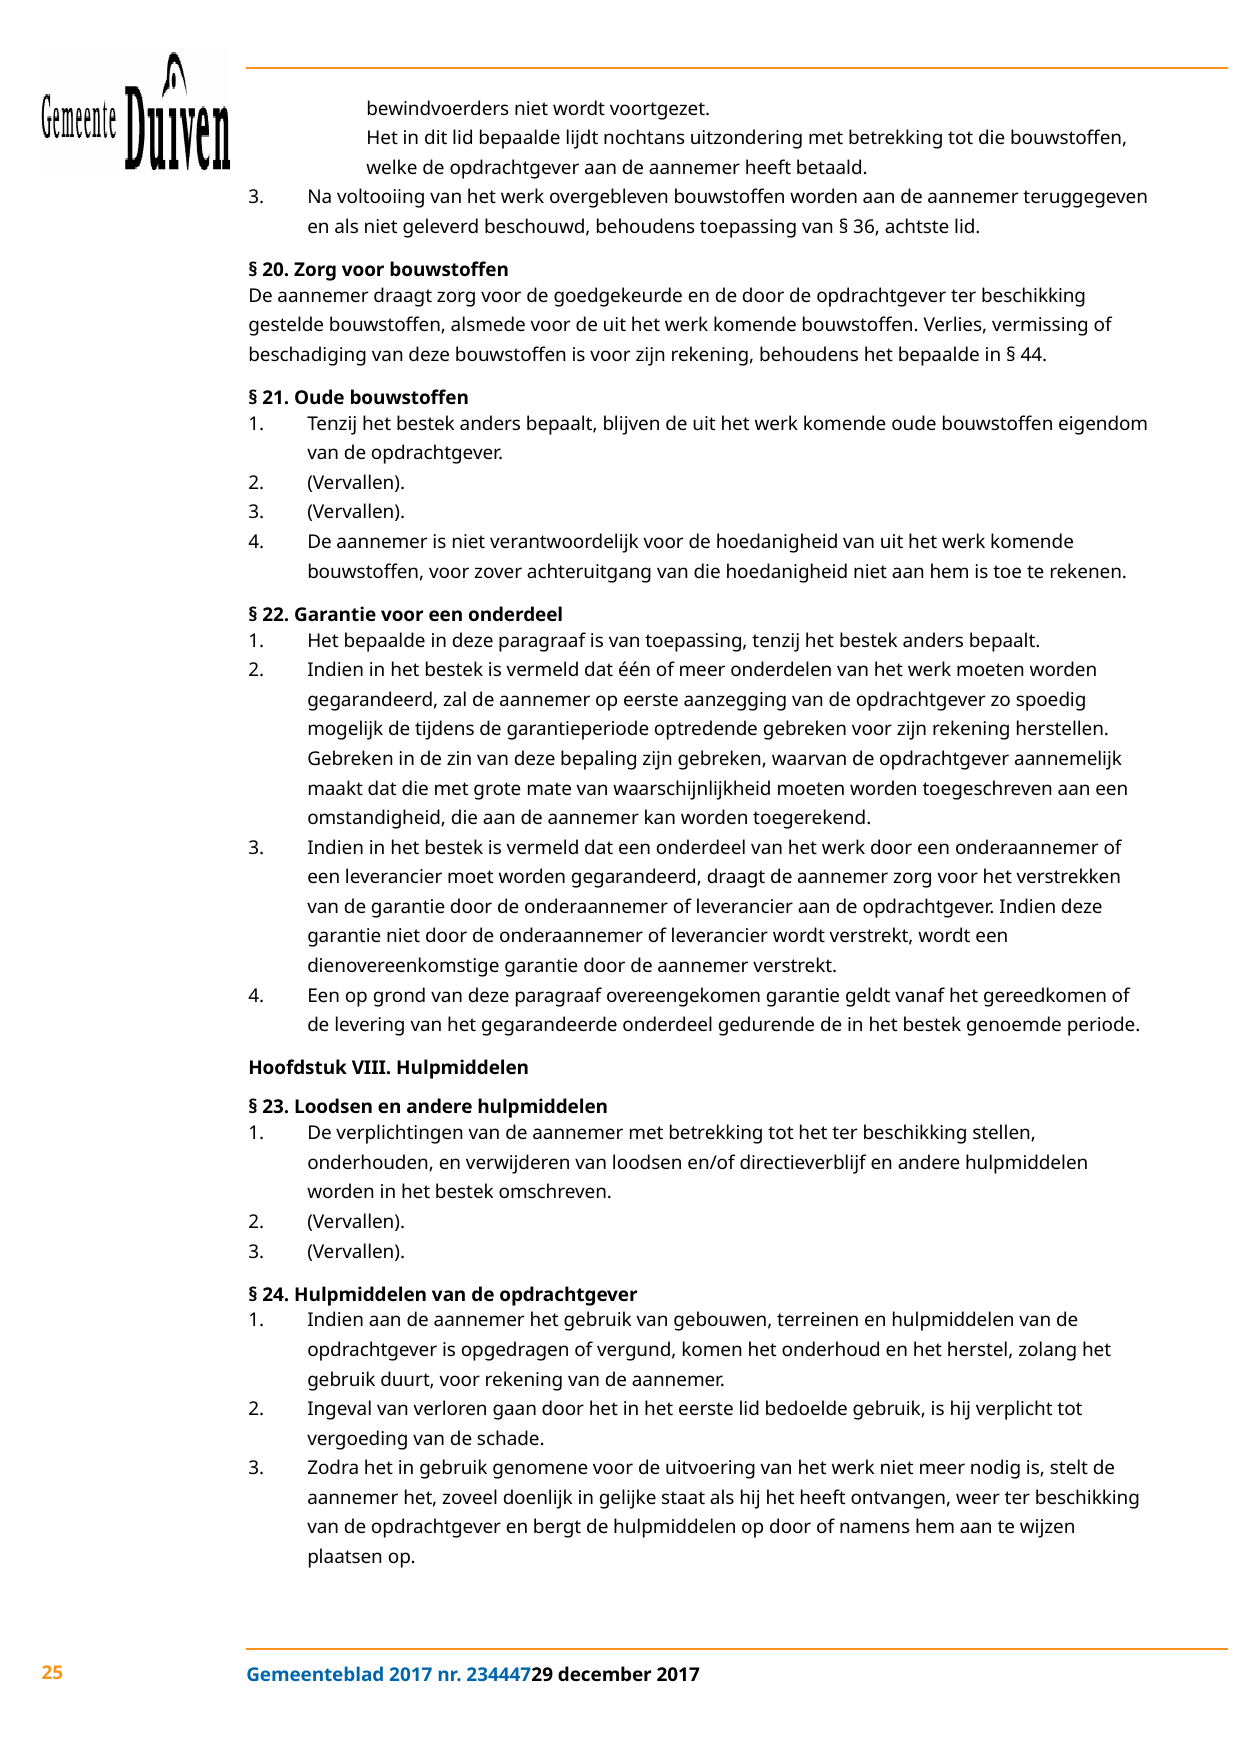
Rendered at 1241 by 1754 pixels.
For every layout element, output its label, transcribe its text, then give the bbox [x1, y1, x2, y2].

list (Vervallen). [248, 1238, 1152, 1263]
text § 21. Oude bouwstoffen [248, 384, 1152, 410]
list Ingeval van verloren gaan door het in het eerste lid bedoelde gebruik, is hij verplicht tot vergoeding van de schade. [248, 1395, 1152, 1451]
list Indien in het bestek is vermeld dat één of meer onderdelen van het werk moeten worden gegarandeerd, zal de aannemer op eerste aanzegging van de opdrachtgever zo spoedig mogelijk de tijdens de garantieperiode optredende gebreken voor zijn rekening herstellen. Gebreken in de zin van deze bepaling zijn gebreken, waarvan de opdrachtgever aannemelijk maakt dat die met grote mate van waarschijnlijkheid moeten worden toegeschreven aan een omstandigheid, die aan de aannemer kan worden toegerekend. [248, 656, 1152, 830]
list De verplichtingen van de aannemer met betrekking tot het ter beschikking stellen, onderhouden, en verwijderen van loodsen en/of directieverblijf en andere hulpmiddelen worden in het bestek omschreven. [248, 1119, 1152, 1204]
list Het bepaalde in deze paragraaf is van toepassing, tenzij het bestek anders bepaalt. [248, 627, 1152, 652]
list Na voltooiing van het werk overgebleven bouwstoffen worden aan de aannemer teruggegeven en als niet geleverd beschouwd, behoudens toepassing van § 36, achtste lid. [248, 183, 1152, 239]
list Tenzij het bestek anders bepaalt, blijven de uit het werk komende oude bouwstoffen eigendom van de opdrachtgever. [248, 410, 1152, 465]
text Hoofdstuk VIII. Hulpmiddelen [248, 1054, 1152, 1080]
text De aannemer draagt zorg voor de goedgekeurde en de door de opdrachtgever ter beschikking gestelde bouwstoffen, alsmede voor de uit het werk komende bouwstoffen. Verlies, vermissing of beschadiging van deze bouwstoffen is voor zijn rekening, behoudens het bepaalde in § 44. [248, 282, 1152, 367]
list Indien aan de aannemer het gebruik van gebouwen, terreinen en hulpmiddelen van de opdrachtgever is opgedragen of vergund, komen het onderhoud en het herstel, zolang het gebruik duurt, voor rekening van de aannemer. [248, 1307, 1152, 1392]
list Een op grond van deze paragraaf overeengekomen garantie geldt vanaf het gereedkomen of de levering van het gegarandeerde onderdeel gedurende de in het bestek genoemde periode. [248, 982, 1152, 1037]
list Indien in het bestek is vermeld dat een onderdeel van het werk door een onderaannemer of een leverancier moet worden gegarandeerd, draagt de aannemer zorg voor het verstrekken van de garantie door de onderaannemer of leverancier aan de opdrachtgever. Indien deze garantie niet door de onderaannemer of leverancier wordt verstrekt, wordt een dienovereenkomstige garantie door de aannemer verstrekt. [248, 834, 1152, 978]
list (Vervallen). [248, 1208, 1152, 1234]
list De aannemer is niet verantwoordelijk voor de hoedanigheid van uit het werk komende bouwstoffen, voor zover achteruitgang van die hoedanigheid niet aan hem is toe te rekenen. [248, 528, 1152, 584]
list Het in dit lid bepaalde lijdt nochtans uitzondering met betrekking tot die bouwstoffen, welke de opdrachtgever aan de aannemer heeft betaald. [307, 124, 1152, 180]
list bewindvoerders niet wordt voortgezet. [307, 95, 1152, 121]
text § 23. Loodsen en andere hulpmiddelen [248, 1094, 1152, 1119]
text § 24. Hulpmiddelen van de opdrachtgever [248, 1281, 1152, 1307]
picture [41, 47, 231, 172]
text § 20. Zorg voor bouwstoffen [248, 256, 1152, 282]
text § 22. Garantie voor een onderdeel [248, 601, 1152, 627]
list (Vervallen). [248, 469, 1152, 495]
list Zodra het in gebruik genomene voor de uitvoering van het werk niet meer nodig is, stelt de aannemer het, zoveel doenlijk in gelijke staat als hij het heeft ontvangen, weer ter beschikking van de opdrachtgever en bergt de hulpmiddelen op door of namens hem aan te wijzen plaatsen op. [248, 1454, 1152, 1569]
list (Vervallen). [248, 499, 1152, 524]
